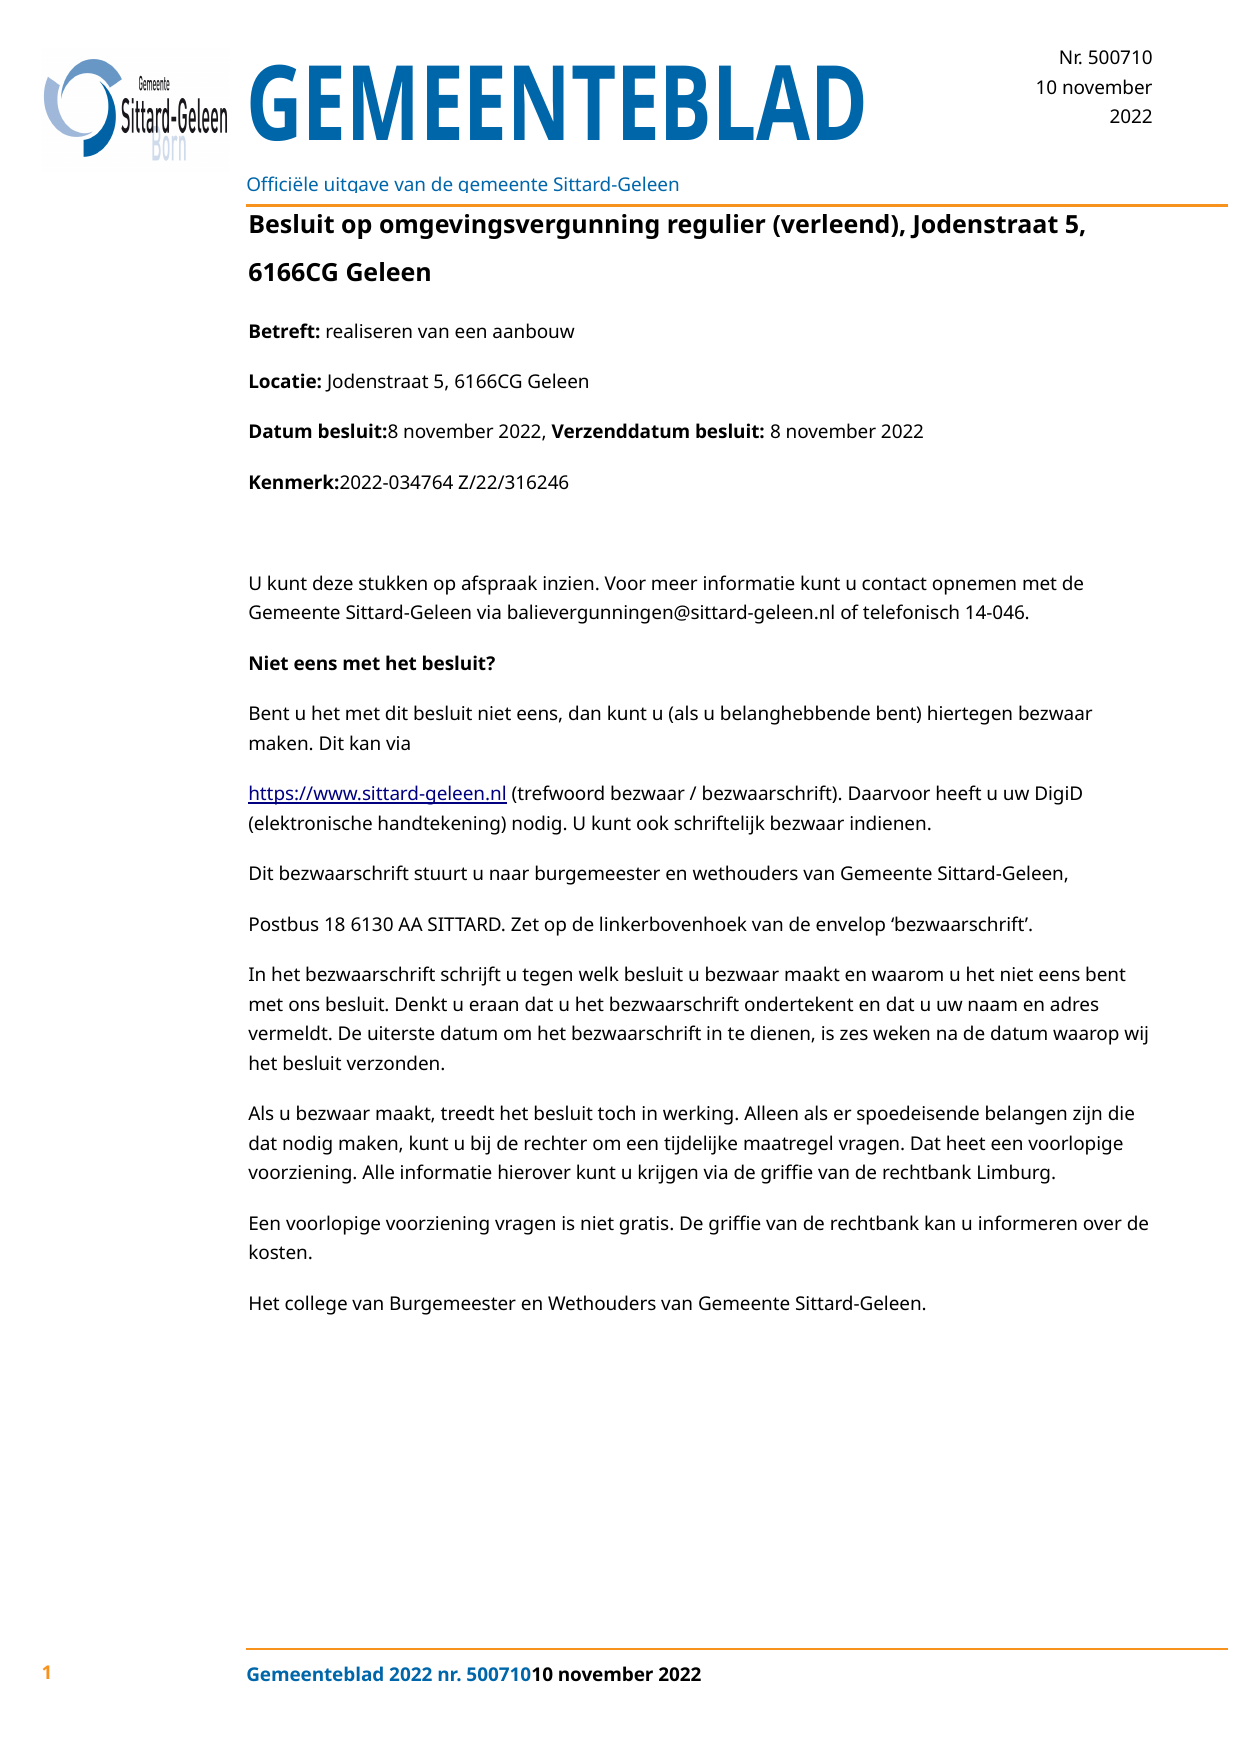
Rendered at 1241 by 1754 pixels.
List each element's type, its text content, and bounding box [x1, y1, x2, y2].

text Niet eens met het besluit? [248, 650, 1152, 676]
text Locatie: Jodenstraat 5, 6166CG Geleen [248, 368, 1152, 394]
picture [41, 47, 231, 172]
text https://www.sittard-geleen.nl (trefwoord bezwaar / bezwaarschrift). Daarvoor heeft u uw DigiD (elektronische handtekening) nodig. U kunt ook schriftelijk bezwaar indienen. [248, 780, 1152, 836]
text U kunt deze stukken op afspraak inzien. Voor meer informatie kunt u contact opnemen met de Gemeente Sittard-Geleen via balievergunningen@sittard-geleen.nl of telefonisch 14-046. [248, 570, 1152, 625]
text Betreft: realiseren van een aanbouw [248, 318, 1152, 344]
text Besluit op omgevingsvergunning regulier (verleend), Jodenstraat 5, 6166CG Geleen [248, 207, 1152, 288]
text Bent u het met dit besluit niet eens, dan kunt u (als u belanghebbende bent) hiertegen bezwaar maken. Dit kan via [248, 700, 1152, 756]
text Als u bezwaar maakt, treedt het besluit toch in werking. Alleen als er spoedeisende belangen zijn die dat nodig maken, kunt u bij de rechter om een tijdelijke maatregel vragen. Dat heet een voorlopige voorziening. Alle informatie hierover kunt u krijgen via de griffie van de rechtbank Limburg. [248, 1100, 1152, 1185]
text Postbus 18 6130 AA SITTARD. Zet op de linkerbovenhoek van de envelop ‘bezwaarschrift’. [248, 911, 1152, 937]
text In het bezwaarschrift schrijft u tegen welk besluit u bezwaar maakt en waarom u het niet eens bent met ons besluit. Denkt u eraan dat u het bezwaarschrift ondertekent en dat u uw naam en adres vermeldt. De uiterste datum om het bezwaarschrift in te dienen, is zes weken na de datum waarop wij het besluit verzonden. [248, 961, 1152, 1076]
text Een voorlopige voorziening vragen is niet gratis. De griffie van de rechtbank kan u informeren over de kosten. [248, 1210, 1152, 1265]
text Datum besluit:8 november 2022, Verzenddatum besluit: 8 november 2022 [248, 419, 1152, 444]
text Het college van Burgemeester en Wethouders van Gemeente Sittard-Geleen. [248, 1290, 1152, 1316]
text Kenmerk:2022-034764 Z/22/316246 [248, 469, 1152, 495]
text Dit bezwaarschrift stuurt u naar burgemeester en wethouders van Gemeente Sittard-Geleen, [248, 860, 1152, 886]
